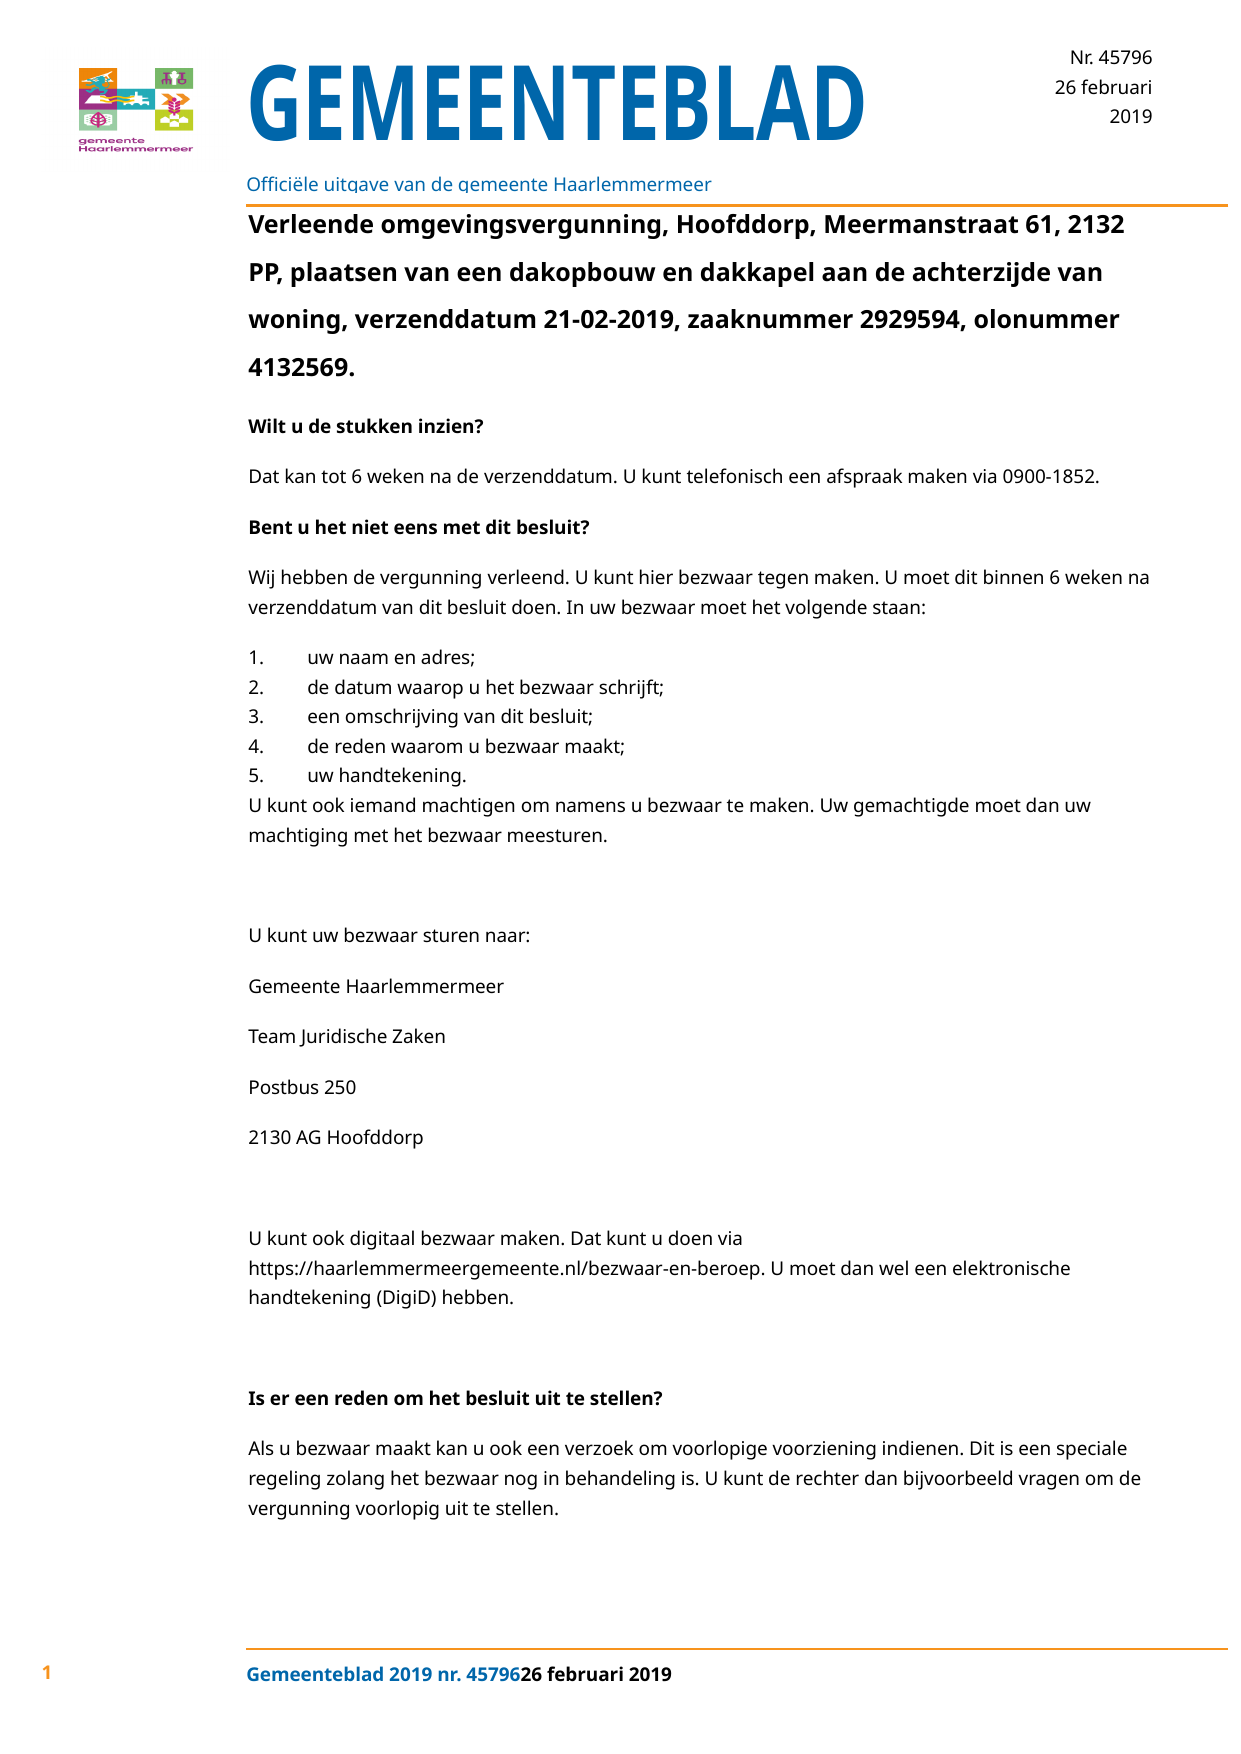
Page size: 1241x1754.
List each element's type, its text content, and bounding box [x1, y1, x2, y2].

list de reden waarom u bezwaar maakt; [248, 733, 1152, 759]
picture [41, 47, 231, 172]
text Is er een reden om het besluit uit te stellen? [248, 1385, 1152, 1411]
text U kunt ook iemand machtigen om namens u bezwaar te maken. Uw gemachtigde moet dan uw machtiging met het bezwaar meesturen. [248, 792, 1152, 848]
text 2130 AG Hoofddorp [248, 1124, 1152, 1150]
text Wilt u de stukken inzien? [248, 413, 1152, 439]
list een omschrijving van dit besluit; [248, 703, 1152, 729]
text Bent u het niet eens met dit besluit? [248, 514, 1152, 540]
text Postbus 250 [248, 1074, 1152, 1100]
text Team Juridische Zaken [248, 1023, 1152, 1049]
list uw handtekening. [248, 763, 1152, 788]
text U kunt ook digitaal bezwaar maken. Dat kunt u doen via https://haarlemmermeergemeente.nl/bezwaar-en-beroep. U moet dan wel een elektronische handtekening (DigiD) hebben. [248, 1225, 1152, 1310]
text U kunt uw bezwaar sturen naar: [248, 923, 1152, 948]
list uw naam en adres; [248, 644, 1152, 670]
text Als u bezwaar maakt kan u ook een verzoek om voorlopige voorziening indienen. Dit is een speciale regeling zolang het bezwaar nog in behandeling is. U kunt de rechter dan bijvoorbeeld vragen om de vergunning voorlopig uit te stellen. [248, 1436, 1152, 1521]
text Gemeente Haarlemmermeer [248, 973, 1152, 999]
text Dat kan tot 6 weken na de verzenddatum. U kunt telefonisch een afspraak maken via 0900-1852. [248, 463, 1152, 489]
list de datum waarop u het bezwaar schrijft; [248, 674, 1152, 700]
text Wij hebben de vergunning verleend. U kunt hier bezwaar tegen maken. U moet dit binnen 6 weken na verzenddatum van dit besluit doen. In uw bezwaar moet het volgende staan: [248, 564, 1152, 620]
text Verleende omgevingsvergunning, Hoofddorp, Meermanstraat 61, 2132 PP, plaatsen van een dakopbouw en dakkapel aan de achterzijde van woning, verzenddatum 21-02-2019, zaaknummer 2929594, olonummer 4132569. [248, 207, 1152, 384]
